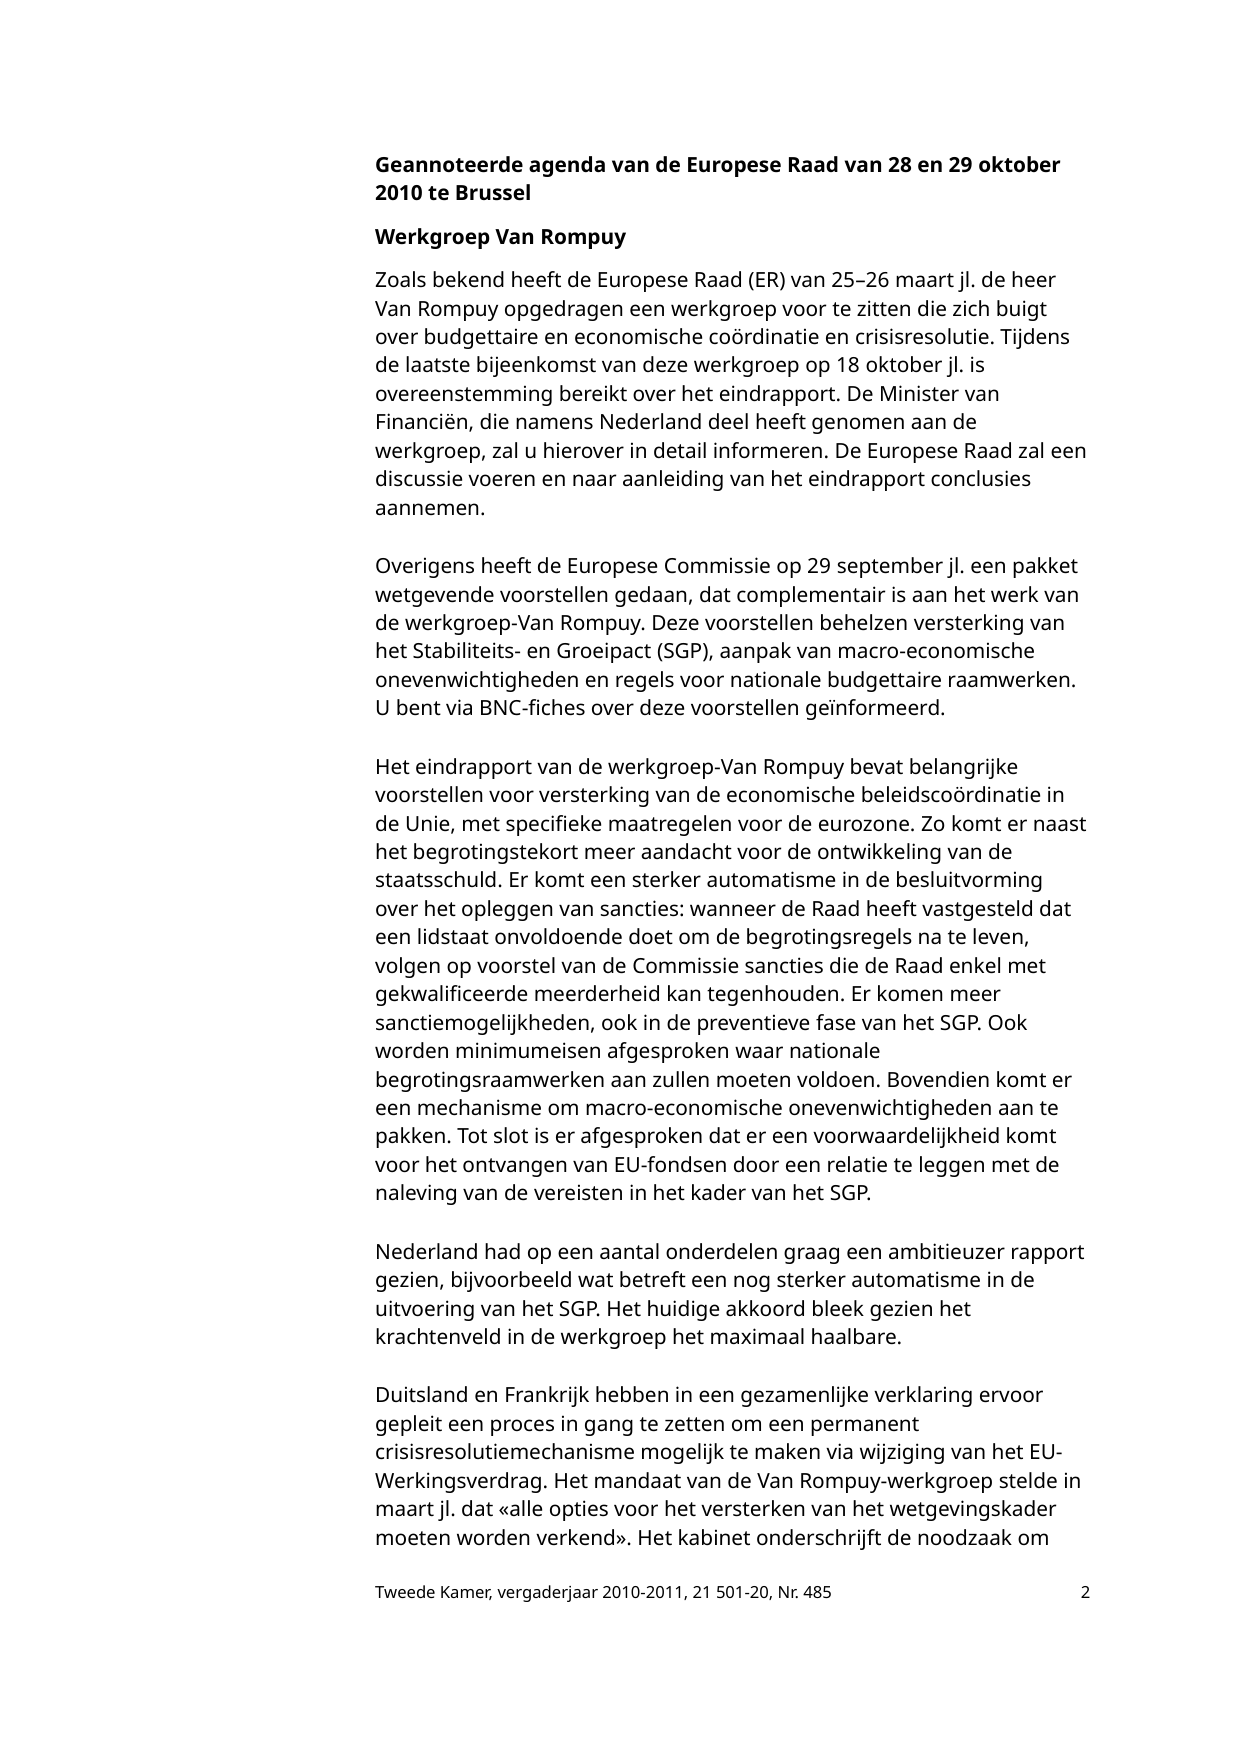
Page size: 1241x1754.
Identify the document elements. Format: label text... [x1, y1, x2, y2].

text Zoals bekend heeft de Europese Raad (ER) van 25–26 maart jl. de heer Van Rompuy opgedragen een werkgroep voor te zitten die zich buigt over budgettaire en economische coördinatie en crisisresolutie. Tijdens de laatste bijeenkomst van deze werkgroep op 18 oktober jl. is overeenstemming bereikt over het eindrapport. De Minister van Financiën, die namens Nederland deel heeft genomen aan de werkgroep, zal u hierover in detail informeren. De Europese Raad zal een discussie voeren en naar aanleiding van het eindrapport conclusies aannemen. [375, 265, 1090, 521]
text Overigens heeft de Europese Commissie op 29 september jl. een pakket wetgevende voorstellen gedaan, dat complementair is aan het werk van de werkgroep-Van Rompuy. Deze voorstellen behelzen versterking van het Stabiliteits- en Groeipact (SGP), aanpak van macro-economische onevenwichtigheden en regels voor nationale budgettaire raamwerken. U bent via BNC-fiches over deze voorstellen geïnformeerd. [375, 551, 1090, 722]
text Nederland had op een aantal onderdelen graag een ambitieuzer rapport gezien, bijvoorbeeld wat betreft een nog sterker automatisme in de uitvoering van het SGP. Het huidige akkoord bleek gezien het krachtenveld in de werkgroep het maximaal haalbare. [375, 1237, 1090, 1351]
text Werkgroep Van Rompuy [375, 222, 1090, 250]
text Het eindrapport van de werkgroep-Van Rompuy bevat belangrijke voorstellen voor versterking van de economische beleidscoördinatie in de Unie, met specifieke maatregelen voor de eurozone. Zo komt er naast het begrotingstekort meer aandacht voor de ontwikkeling van de staatsschuld. Er komt een sterker automatisme in de besluitvorming over het opleggen van sancties: wanneer de Raad heeft vastgesteld dat een lidstaat onvoldoende doet om de begrotingsregels na te leven, volgen op voorstel van de Commissie sancties die de Raad enkel met gekwalificeerde meerderheid kan tegenhouden. Er komen meer sanctiemogelijkheden, ook in de preventieve fase van het SGP. Ook worden minimumeisen afgesproken waar nationale begrotingsraamwerken aan zullen moeten voldoen. Bovendien komt er een mechanisme om macro-economische onevenwichtigheden aan te pakken. Tot slot is er afgesproken dat er een voorwaardelijkheid komt voor het ontvangen van EU-fondsen door een relatie te leggen met de naleving van de vereisten in het kader van het SGP. [375, 752, 1090, 1207]
text Duitsland en Frankrijk hebben in een gezamenlijke verklaring ervoor gepleit een proces in gang te zetten om een permanent crisisresolutiemechanisme mogelijk te maken via wijziging van het EU-Werkingsverdrag. Het mandaat van de Van Rompuy-werkgroep stelde in maart jl. dat «alle opties voor het versterken van het wetgevingskader moeten worden verkend». Het kabinet onderschrijft de noodzaak om [375, 1381, 1090, 1551]
text Geannoteerde agenda van de Europese Raad van 28 en 29 oktober 2010 te Brussel [375, 150, 1090, 207]
